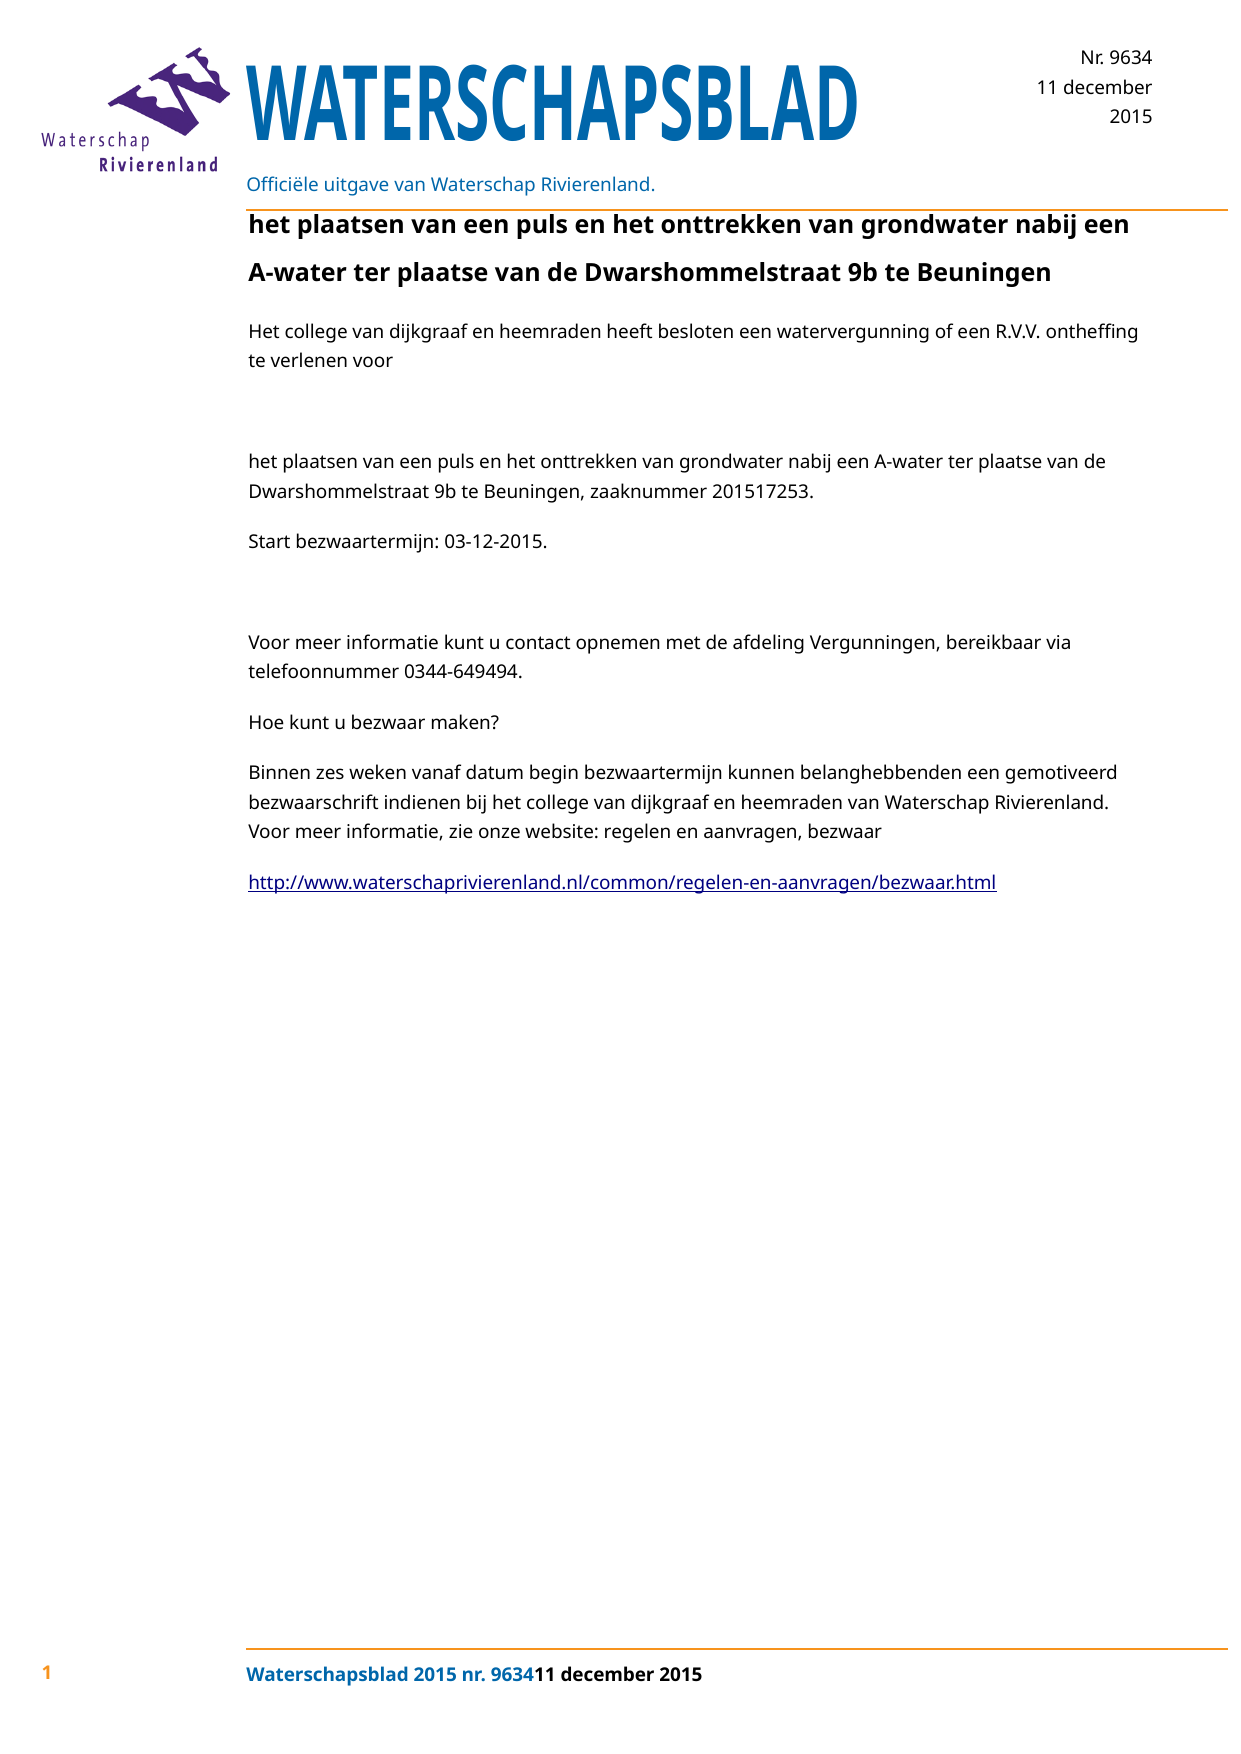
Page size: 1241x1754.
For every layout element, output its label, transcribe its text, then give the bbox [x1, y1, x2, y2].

picture [41, 47, 231, 172]
text het plaatsen van een puls en het onttrekken van grondwater nabij een A-water ter plaatse van de Dwarshommelstraat 9b te Beuningen [248, 211, 1152, 288]
text het plaatsen van een puls en het onttrekken van grondwater nabij een A-water ter plaatse van de Dwarshommelstraat 9b te Beuningen, zaaknummer 201517253. [248, 448, 1152, 504]
text Voor meer informatie kunt u contact opnemen met de afdeling Vergunningen, bereikbaar via telefoonnummer 0344-649494. [248, 629, 1152, 684]
text Start bezwaartermijn: 03-12-2015. [248, 528, 1152, 554]
text Binnen zes weken vanaf datum begin bezwaartermijn kunnen belanghebbenden een gemotiveerd bezwaarschrift indienen bij het college van dijkgraaf en heemraden van Waterschap Rivierenland. Voor meer informatie, zie onze website: regelen en aanvragen, bezwaar [248, 759, 1152, 844]
text Hoe kunt u bezwaar maken? [248, 709, 1152, 735]
text http://www.waterschaprivierenland.nl/common/regelen-en-aanvragen/bezwaar.html [248, 869, 1152, 895]
text Het college van dijkgraaf en heemraden heeft besloten een watervergunning of een R.V.V. ontheffing te verlenen voor [248, 318, 1152, 373]
